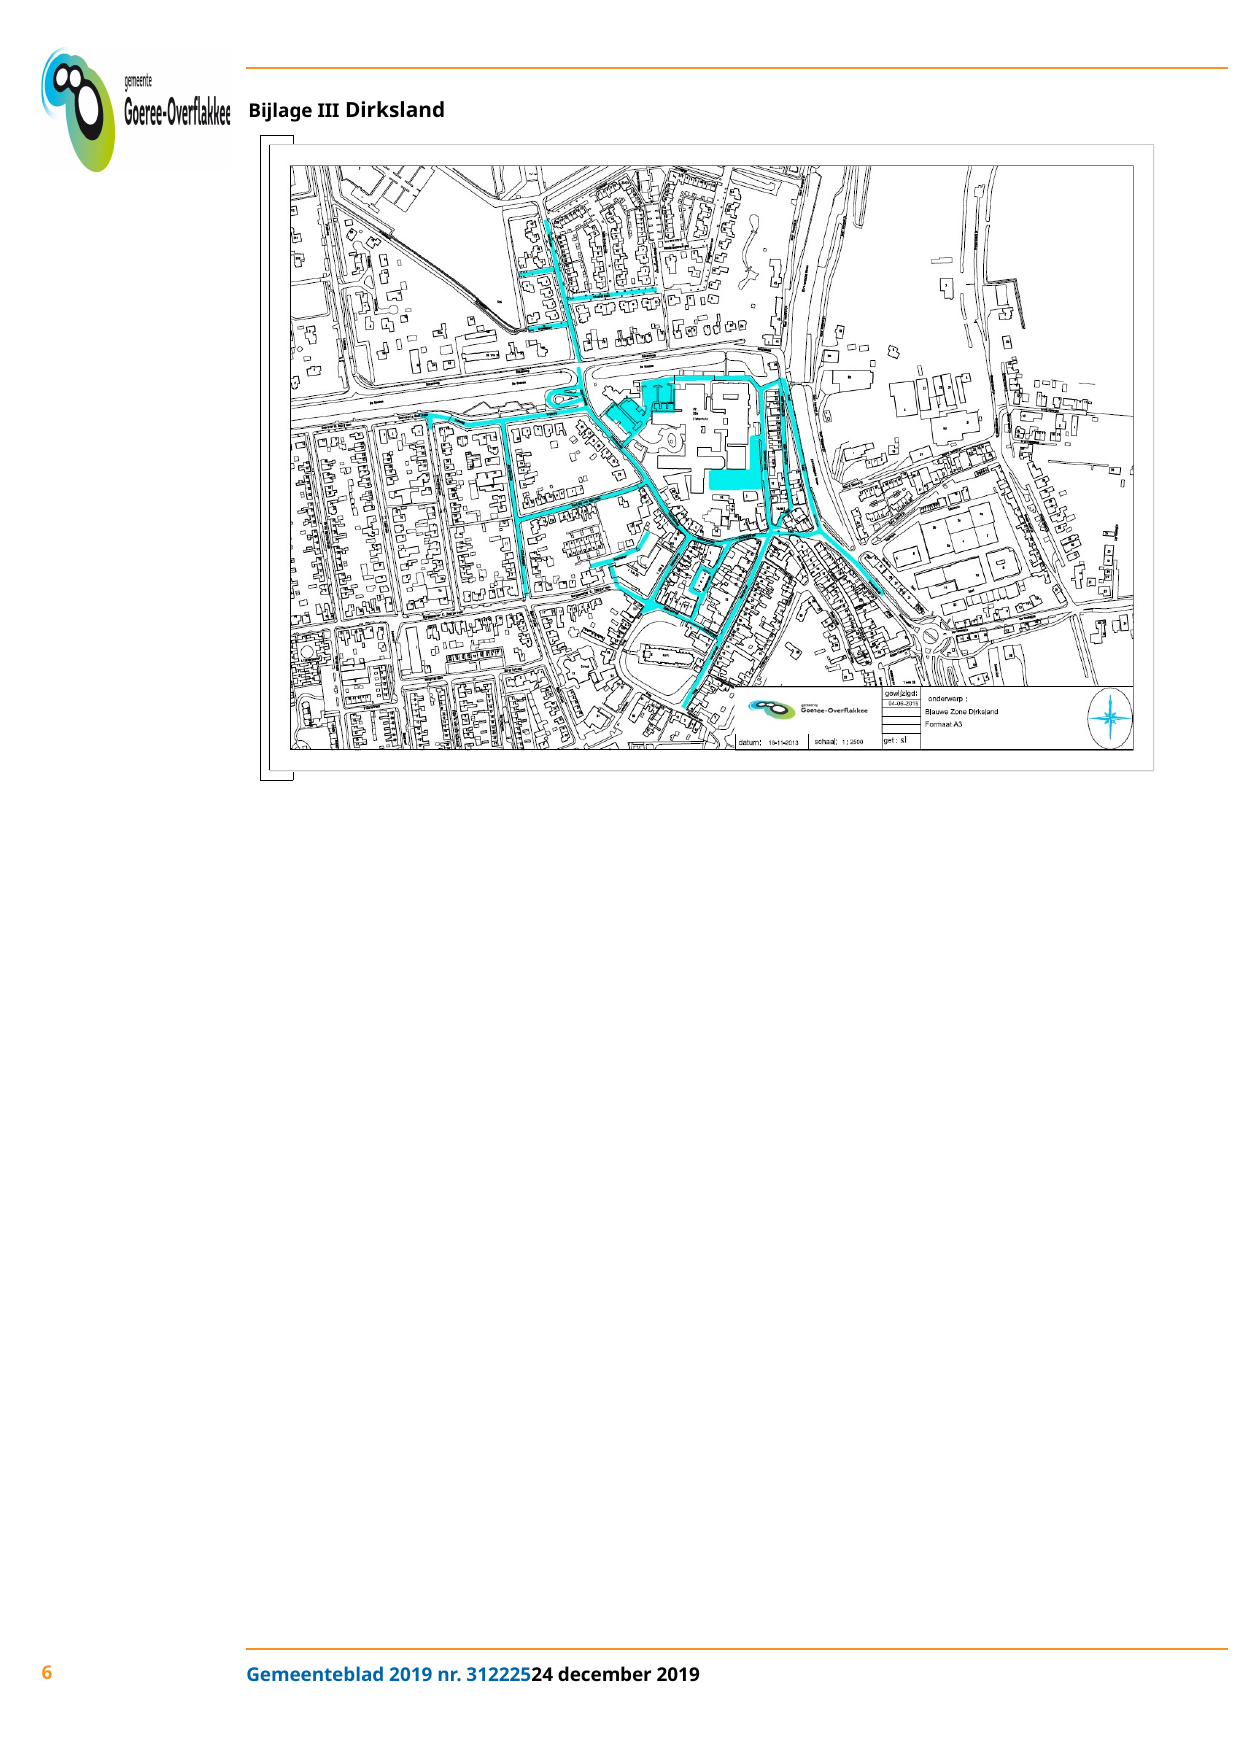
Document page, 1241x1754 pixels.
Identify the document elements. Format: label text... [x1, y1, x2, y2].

picture [41, 47, 231, 172]
text Bijlage III Dirksland [248, 95, 1152, 123]
picture [268, 144, 1155, 772]
